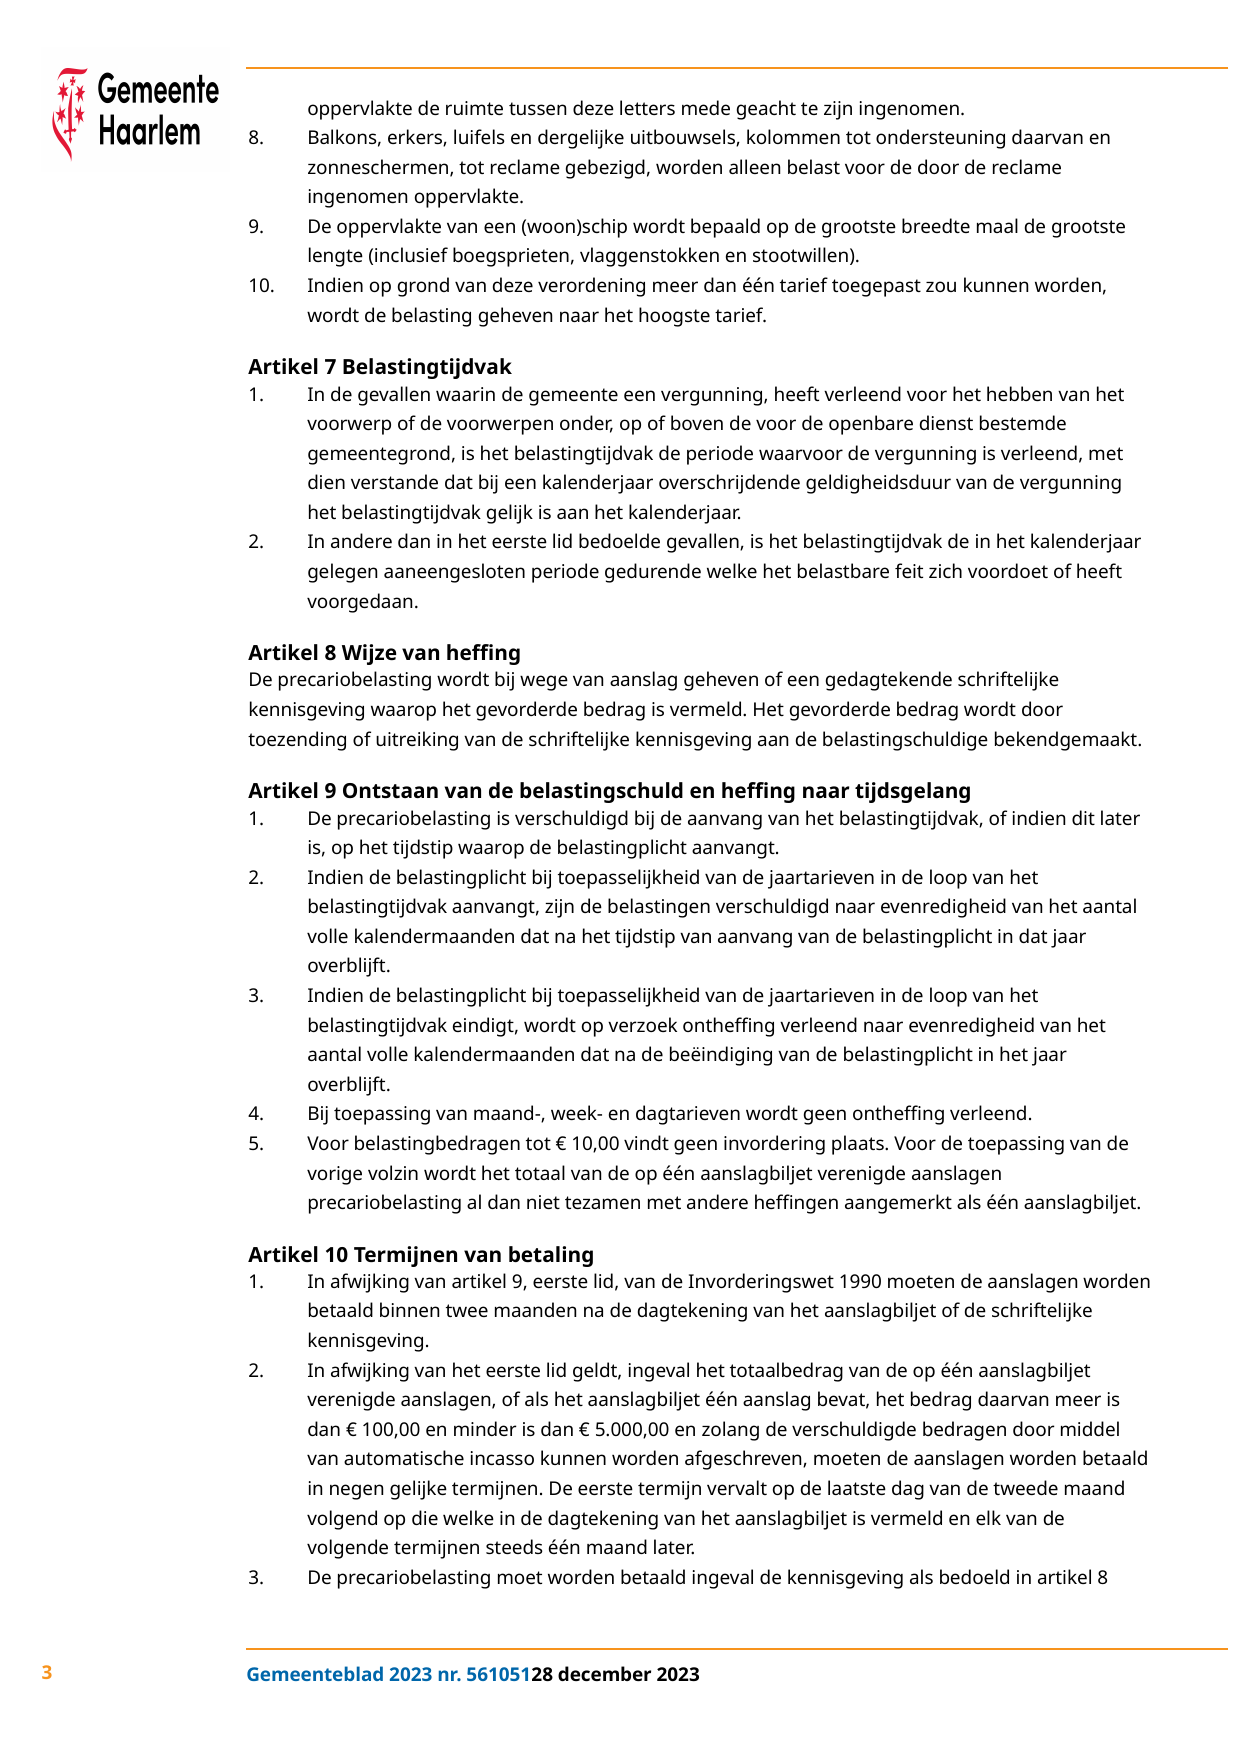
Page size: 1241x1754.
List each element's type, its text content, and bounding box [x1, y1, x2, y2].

list Indien de belastingplicht bij toepasselijkheid van de jaartarieven in de loop van het belastingtijdvak aanvangt, zijn de belastingen verschuldigd naar evenredigheid van het aantal volle kalendermaanden dat na het tijdstip van aanvang van de belastingplicht in dat jaar overblijft. [248, 864, 1152, 978]
text De precariobelasting wordt bij wege van aanslag geheven of een gedagtekende schriftelijke kennisgeving waarop het gevorderde bedrag is vermeld. Het gevorderde bedrag wordt door toezending of uitreiking van de schriftelijke kennisgeving aan de belastingschuldige bekendgemaakt. [248, 667, 1152, 752]
text Artikel 8 Wijze van heffing [248, 638, 1152, 667]
list In afwijking van artikel 9, eerste lid, van de Invorderingswet 1990 moeten de aanslagen worden betaald binnen twee maanden na de dagtekening van het aanslagbiljet of de schriftelijke kennisgeving. [248, 1268, 1152, 1353]
list Indien op grond van deze verordening meer dan één tarief toegepast zou kunnen worden, wordt de belasting geheven naar het hoogste tarief. [248, 272, 1152, 328]
list In andere dan in het eerste lid bedoelde gevallen, is het belastingtijdvak de in het kalenderjaar gelegen aaneengesloten periode gedurende welke het belastbare feit zich voordoet of heeft voorgedaan. [248, 529, 1152, 613]
list Bij toepassing van maand-, week- en dagtarieven wordt geen ontheffing verleend. [248, 1101, 1152, 1126]
list Balkons, erkers, luifels en dergelijke uitbouwsels, kolommen tot ondersteuning daarvan en zonneschermen, tot reclame gebezigd, worden alleen belast voor de door de reclame ingenomen oppervlakte. [248, 124, 1152, 209]
text Artikel 10 Termijnen van betaling [248, 1240, 1152, 1268]
text Artikel 9 Ontstaan van de belastingschuld en heffing naar tijdsgelang [248, 776, 1152, 805]
list De precariobelasting moet worden betaald ingeval de kennisgeving als bedoeld in artikel 8 [248, 1564, 1152, 1590]
picture [41, 47, 231, 172]
list oppervlakte de ruimte tussen deze letters mede geacht te zijn ingenomen. [248, 95, 1152, 121]
list In afwijking van het eerste lid geldt, ingeval het totaalbedrag van de op één aanslagbiljet verenigde aanslagen, of als het aanslagbiljet één aanslag bevat, het bedrag daarvan meer is dan € 100,00 en minder is dan € 5.000,00 en zolang de verschuldigde bedragen door middel van automatische incasso kunnen worden afgeschreven, moeten de aanslagen worden betaald in negen gelijke termijnen. De eerste termijn vervalt op de laatste dag van de tweede maand volgend op die welke in de dagtekening van het aanslagbiljet is vermeld en elk van de volgende termijnen steeds één maand later. [248, 1357, 1152, 1560]
list Voor belastingbedragen tot € 10,00 vindt geen invordering plaats. Voor de toepassing van de vorige volzin wordt het totaal van de op één aanslagbiljet verenigde aanslagen precariobelasting al dan niet tezamen met andere heffingen aangemerkt als één aanslagbiljet. [248, 1130, 1152, 1215]
list In de gevallen waarin de gemeente een vergunning, heeft verleend voor het hebben van het voorwerp of de voorwerpen onder, op of boven de voor de openbare dienst bestemde gemeentegrond, is het belastingtijdvak de periode waarvoor de vergunning is verleend, met dien verstande dat bij een kalenderjaar overschrijdende geldigheidsduur van de vergunning het belastingtijdvak gelijk is aan het kalenderjaar. [248, 381, 1152, 525]
list Indien de belastingplicht bij toepasselijkheid van de jaartarieven in de loop van het belastingtijdvak eindigt, wordt op verzoek ontheffing verleend naar evenredigheid van het aantal volle kalendermaanden dat na de beëindiging van de belastingplicht in het jaar overblijft. [248, 982, 1152, 1097]
list De oppervlakte van een (woon)schip wordt bepaald op de grootste breedte maal de grootste lengte (inclusief boegsprieten, vlaggenstokken en stootwillen). [248, 213, 1152, 268]
text Artikel 7 Belastingtijdvak [248, 352, 1152, 381]
list De precariobelasting is verschuldigd bij de aanvang van het belastingtijdvak, of indien dit later is, op het tijdstip waarop de belastingplicht aanvangt. [248, 805, 1152, 860]
